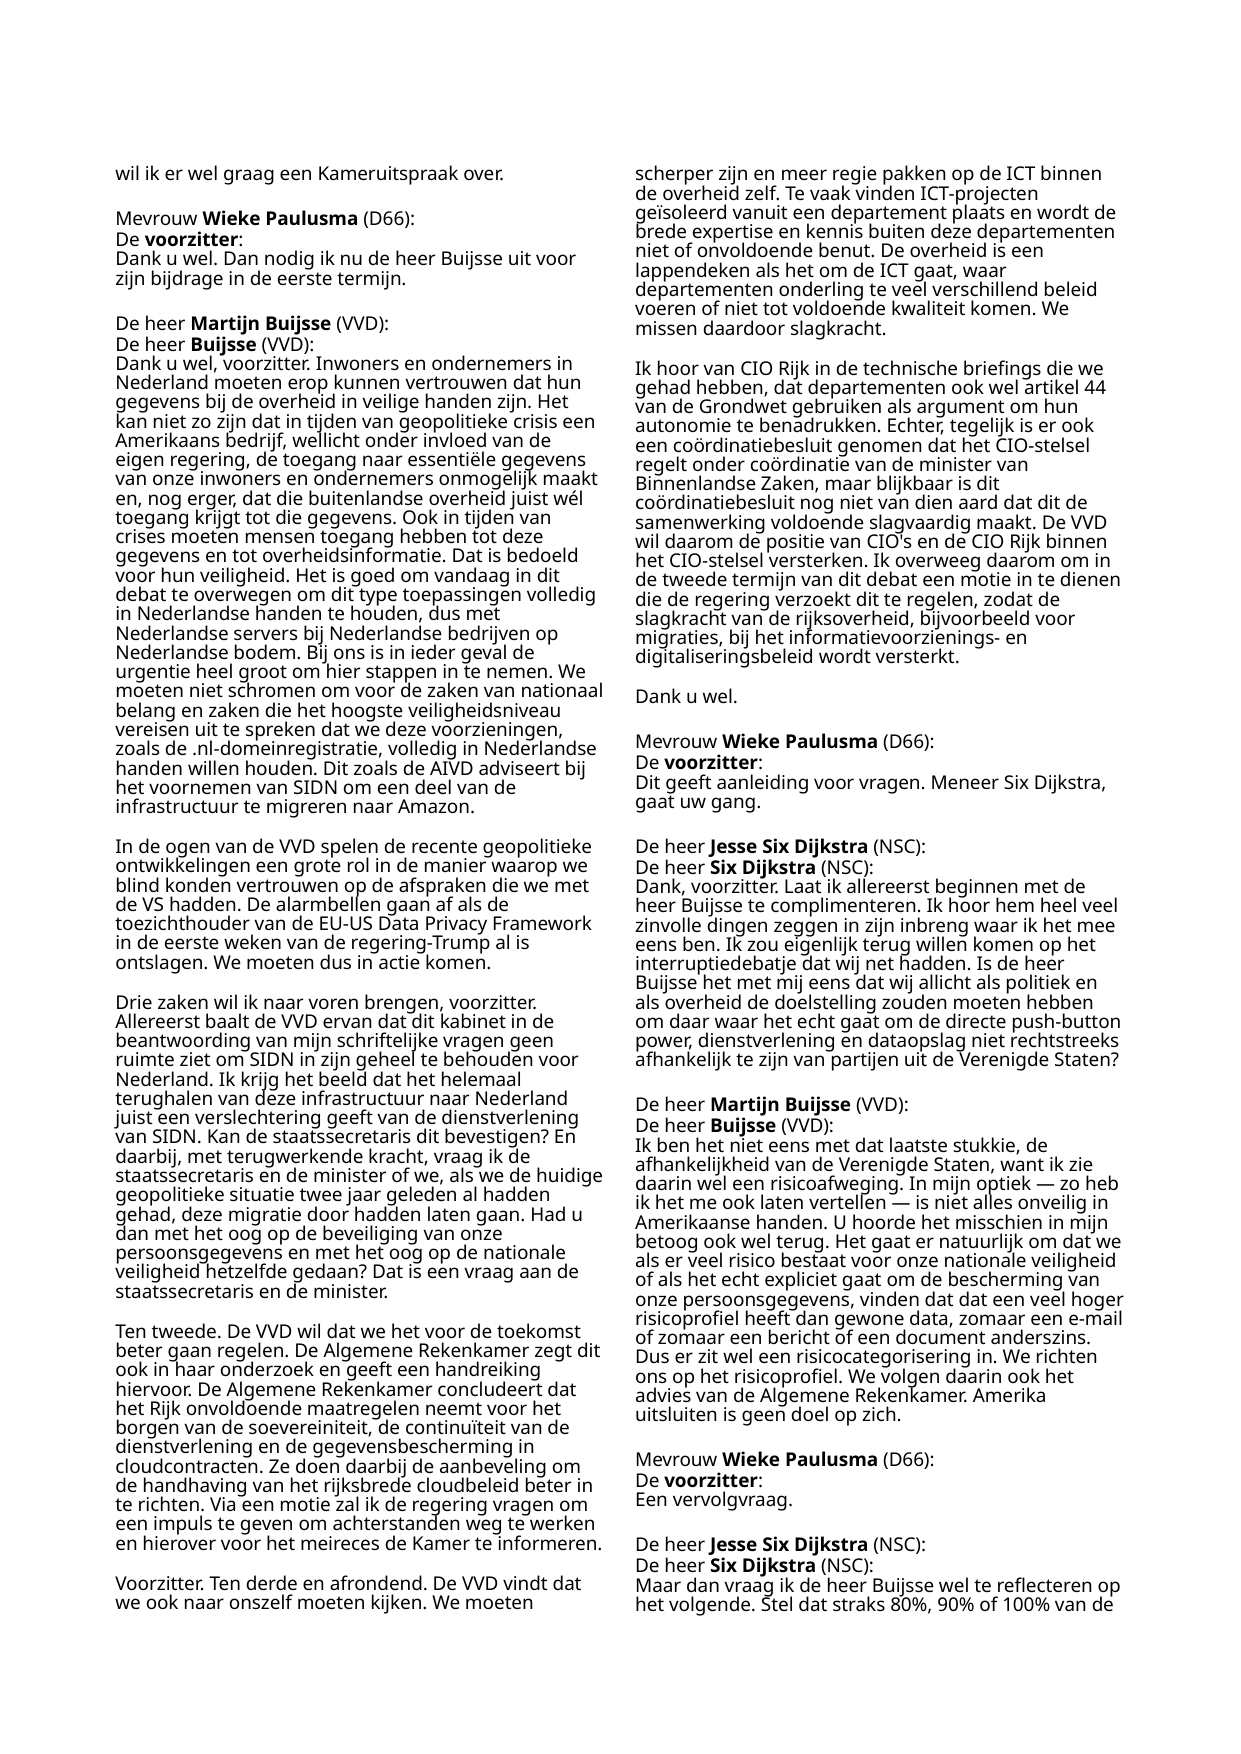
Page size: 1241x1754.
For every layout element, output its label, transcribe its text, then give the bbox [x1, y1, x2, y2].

text Ik ben het niet eens met dat laatste stukkie, de afhankelijkheid van de Verenigde Staten, want ik zie daarin wel een risicoafweging. In mijn optiek — zo heb ik het me ook laten vertellen — is niet alles onveilig in Amerikaanse handen. U hoorde het misschien in mijn betoog ook wel terug. Het gaat er natuurlijk om dat we als er veel risico bestaat voor onze nationale veiligheid of als het echt expliciet gaat om de bescherming van onze persoonsgegevens, vinden dat dat een veel hoger risicoprofiel heeft dan gewone data, zomaar een e-mail of zomaar een bericht of een document anderszins. Dus er zit wel een risicocategorisering in. We richten ons op het risicoprofiel. We volgen daarin ook het advies van de Algemene Rekenkamer. Amerika uitsluiten is geen doel op zich. [635, 1137, 1125, 1426]
text De heer Martijn Buijsse (VVD): [115, 310, 605, 336]
text De heer Jesse Six Dijkstra (NSC): [635, 1532, 1125, 1557]
text De voorzitter: [635, 1472, 1125, 1491]
text Dank u wel. Dan nodig ik nu de heer Buijsse uit voor zijn bijdrage in de eerste termijn. [115, 250, 605, 289]
text In de ogen van de VVD spelen de recente geopolitieke ontwikkelingen een grote rol in de manier waarop we blind konden vertrouwen op de afspraken die we met de VS hadden. De alarmbellen gaan af als de toezichthouder van de EU-US Data Privacy Framework in de eerste weken van de regering-Trump al is ontslagen. We moeten dus in actie komen. [115, 838, 605, 973]
text Dank u wel. [635, 688, 1125, 708]
text Drie zaken wil ik naar voren brengen, voorzitter. Allereerst baalt de VVD ervan dat dit kabinet in de beantwoording van mijn schriftelijke vragen geen ruimte ziet om SIDN in zijn geheel te behouden voor Nederland. Ik krijg het beeld dat het helemaal terughalen van deze infrastructuur naar Nederland juist een verslechtering geeft van de dienstverlening van SIDN. Kan de staatssecretaris dit bevestigen? En daarbij, met terugwerkende kracht, vraag ik de staatssecretaris en de minister of we, als we de huidige geopolitieke situatie twee jaar geleden al hadden gehad, deze migratie door hadden laten gaan. Had u dan met het oog op de beveiliging van onze persoonsgegevens en met het oog op de nationale veiligheid hetzelfde gedaan? Dat is een vraag aan de staatssecretaris en de minister. [115, 994, 605, 1302]
text Dank u wel, voorzitter. Inwoners en ondernemers in Nederland moeten erop kunnen vertrouwen dat hun gegevens bij de overheid in veilige handen zijn. Het kan niet zo zijn dat in tijden van geopolitieke crisis een Amerikaans bedrijf, wellicht onder invloed van de eigen regering, de toegang naar essentiële gegevens van onze inwoners en ondernemers onmogelijk maakt en, nog erger, dat die buitenlandse overheid juist wél toegang krijgt tot die gegevens. Ook in tijden van crises moeten mensen toegang hebben tot deze gegevens en tot overheidsinformatie. Dat is bedoeld voor hun veiligheid. Het is goed om vandaag in dit debat te overwegen om dit type toepassingen volledig in Nederlandse handen te houden, dus met Nederlandse servers bij Nederlandse bedrijven op Nederlandse bodem. Bij ons is in ieder geval de urgentie heel groot om hier stappen in te nemen. We moeten niet schromen om voor de zaken van nationaal belang en zaken die het hoogste veiligheidsniveau vereisen uit te spreken dat we deze voorzieningen, zoals de .nl-domeinregistratie, volledig in Nederlandse handen willen houden. Dit zoals de AIVD adviseert bij het voornemen van SIDN om een deel van de infrastructuur te migreren naar Amazon. [115, 355, 605, 817]
text Ik hoor van CIO Rijk in de technische briefings die we gehad hebben, dat departementen ook wel artikel 44 van de Grondwet gebruiken als argument om hun autonomie te benadrukken. Echter, tegelijk is er ook een coördinatiebesluit genomen dat het CIO-stelsel regelt onder coördinatie van de minister van Binnenlandse Zaken, maar blijkbaar is dit coördinatiebesluit nog niet van dien aard dat dit de samenwerking voldoende slagvaardig maakt. De VVD wil daarom de positie van CIO's en de CIO Rijk binnen het CIO-stelsel versterken. Ik overweeg daarom om in de tweede termijn van dit debat een motie in te dienen die de regering verzoekt dit te regelen, zodat de slagkracht van de rijksoverheid, bijvoorbeeld voor migraties, bij het informatievoorzienings- en digitaliseringsbeleid wordt versterkt. [635, 359, 1125, 668]
text De heer Jesse Six Dijkstra (NSC): [635, 833, 1125, 859]
text De heer Martijn Buijsse (VVD): [635, 1092, 1125, 1117]
text Ten tweede. De VVD wil dat we het voor de toekomst beter gaan regelen. De Algemene Rekenkamer zegt dit ook in haar onderzoek en geeft een handreiking hiervoor. De Algemene Rekenkamer concludeert dat het Rijk onvoldoende maatregelen neemt voor het borgen van de soevereiniteit, de continuïteit van de dienstverlening en de gegevensbescherming in cloudcontracten. Ze doen daarbij de aanbeveling om de handhaving van het rijksbrede cloudbeleid beter in te richten. Via een motie zal ik de regering vragen om een impuls te geven om achterstanden weg te werken en hierover voor het meireces de Kamer te informeren. [115, 1323, 605, 1554]
text Mevrouw Wieke Paulusma (D66): [635, 1446, 1125, 1472]
text Een vervolgvraag. [635, 1491, 1125, 1511]
text De heer Buijsse (VVD): [115, 336, 605, 355]
text De voorzitter: [635, 754, 1125, 774]
text Maar dan vraag ik de heer Buijsse wel te reflecteren op het volgende. Stel dat straks 80%, 90% of 100% van de [635, 1577, 1125, 1615]
text wil ik er wel graag een Kameruitspraak over. [115, 165, 605, 184]
text De voorzitter: [115, 231, 605, 250]
text Mevrouw Wieke Paulusma (D66): [115, 205, 605, 231]
text Dit geeft aanleiding voor vragen. Meneer Six Dijkstra, gaat uw gang. [635, 774, 1125, 812]
text Dank, voorzitter. Laat ik allereerst beginnen met de heer Buijsse te complimenteren. Ik hoor hem heel veel zinvolle dingen zeggen in zijn inbreng waar ik het mee eens ben. Ik zou eigenlijk terug willen komen op het interruptiedebatje dat wij net hadden. Is de heer Buijsse het met mij eens dat wij allicht als politiek en als overheid de doelstelling zouden moeten hebben om daar waar het echt gaat om de directe push-button power, dienstverlening en dataopslag niet rechtstreeks afhankelijk te zijn van partijen uit de Verenigde Staten? [635, 878, 1125, 1071]
text De heer Six Dijkstra (NSC): [635, 859, 1125, 878]
text De heer Buijsse (VVD): [635, 1117, 1125, 1137]
text scherper zijn en meer regie pakken op de ICT binnen de overheid zelf. Te vaak vinden ICT-projecten geïsoleerd vanuit een departement plaats en wordt de brede expertise en kennis buiten deze departementen niet of onvoldoende benut. De overheid is een lappendeken als het om de ICT gaat, waar departementen onderling te veel verschillend beleid voeren of niet tot voldoende kwaliteit komen. We missen daardoor slagkracht. [635, 165, 1125, 339]
text Voorzitter. Ten derde en afrondend. De VVD vindt dat we ook naar onszelf moeten kijken. We moeten [115, 1575, 605, 1613]
text Mevrouw Wieke Paulusma (D66): [635, 729, 1125, 754]
text De heer Six Dijkstra (NSC): [635, 1557, 1125, 1577]
